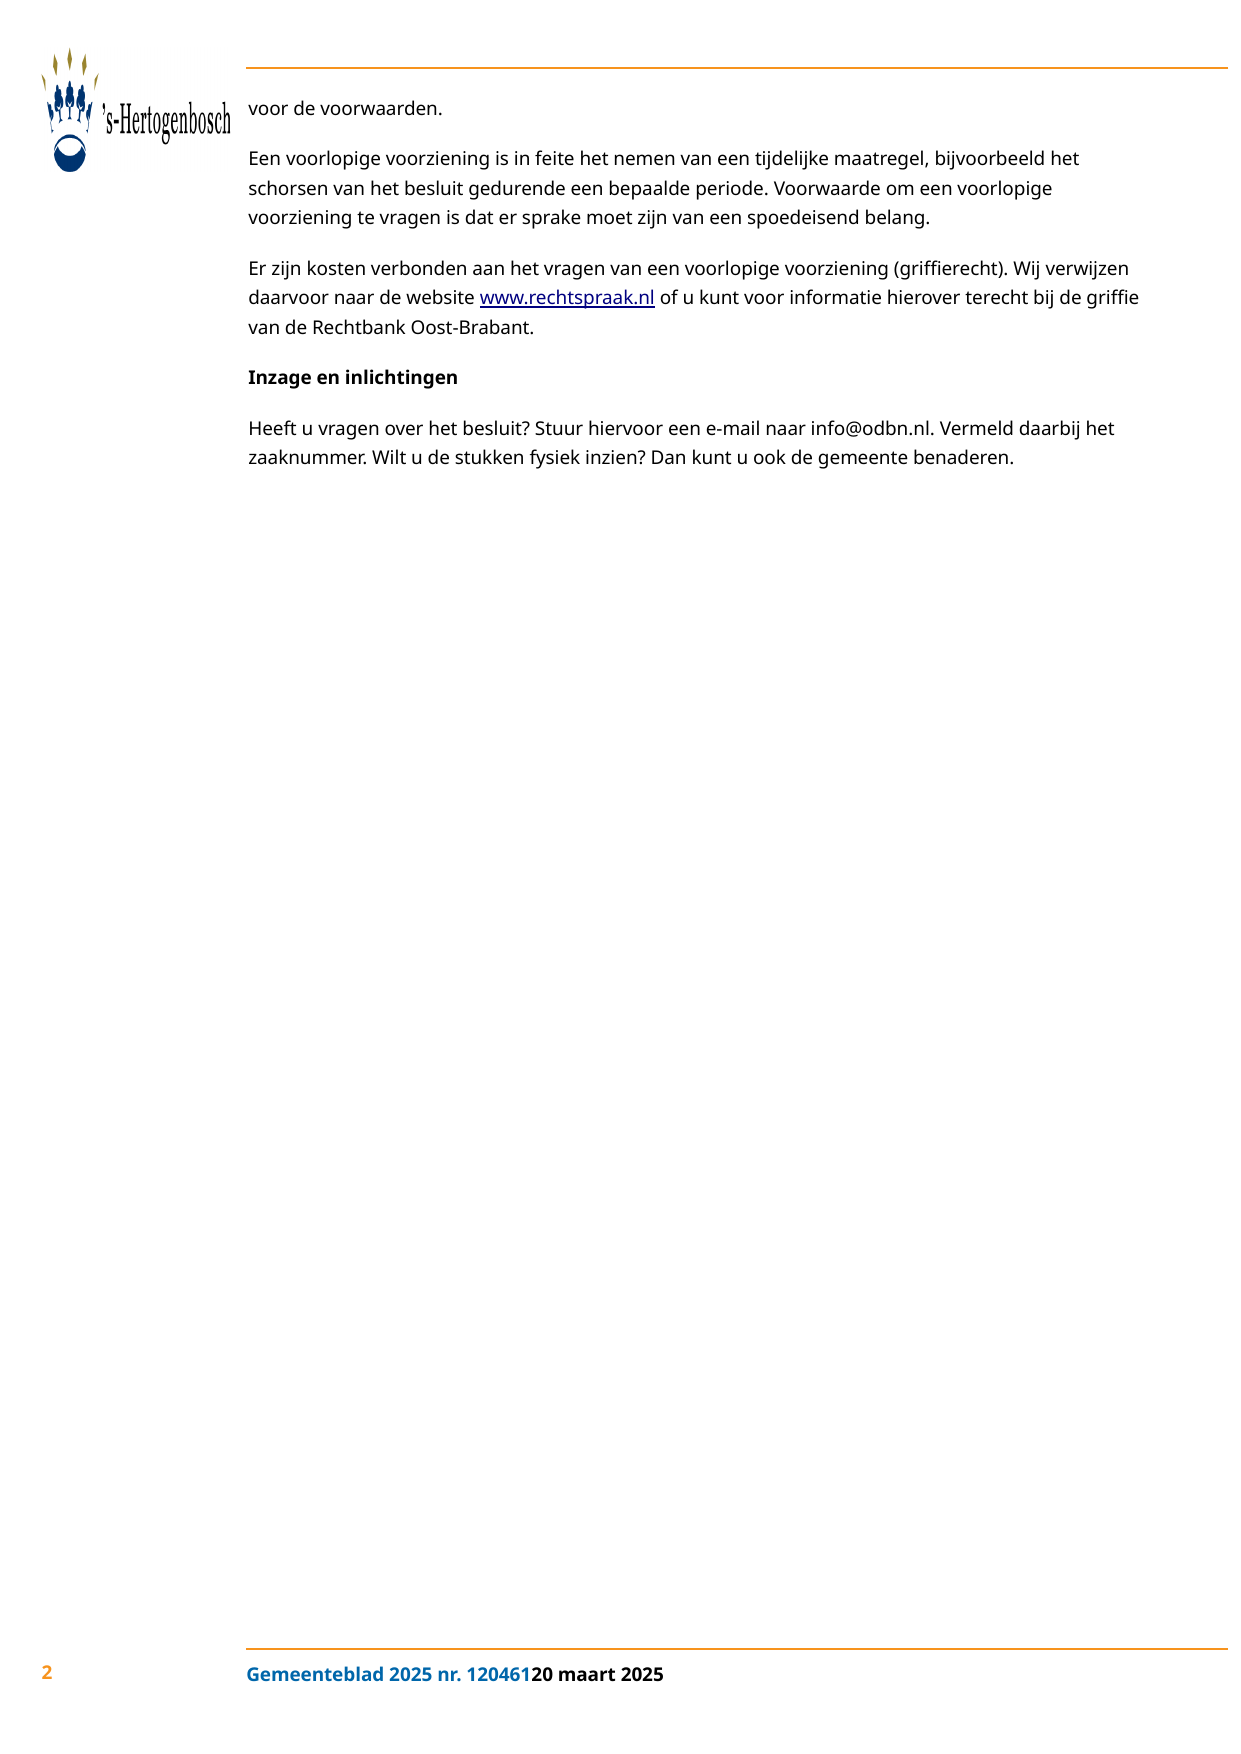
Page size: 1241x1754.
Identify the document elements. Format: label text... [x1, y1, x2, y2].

text Heeft u vragen over het besluit? Stuur hiervoor een e-mail naar info@odbn.nl. Vermeld daarbij het zaaknummer. Wilt u de stukken fysiek inzien? Dan kunt u ook de gemeente benaderen. [248, 415, 1152, 470]
text Een voorlopige voorziening is in feite het nemen van een tijdelijke maatregel, bijvoorbeeld het schorsen van het besluit gedurende een bepaalde periode. Voorwaarde om een voorlopige voorziening te vragen is dat er sprake moet zijn van een spoedeisend belang. [248, 145, 1152, 230]
text Inzage en inlichtingen [248, 364, 1152, 390]
text voor de voorwaarden. [248, 95, 1152, 121]
picture [41, 47, 231, 172]
text Er zijn kosten verbonden aan het vragen van een voorlopige voorziening (griffierecht). Wij verwijzen daarvoor naar de website www.rechtspraak.nl of u kunt voor informatie hierover terecht bij de griffie van de Rechtbank Oost-Brabant. [248, 255, 1152, 340]
